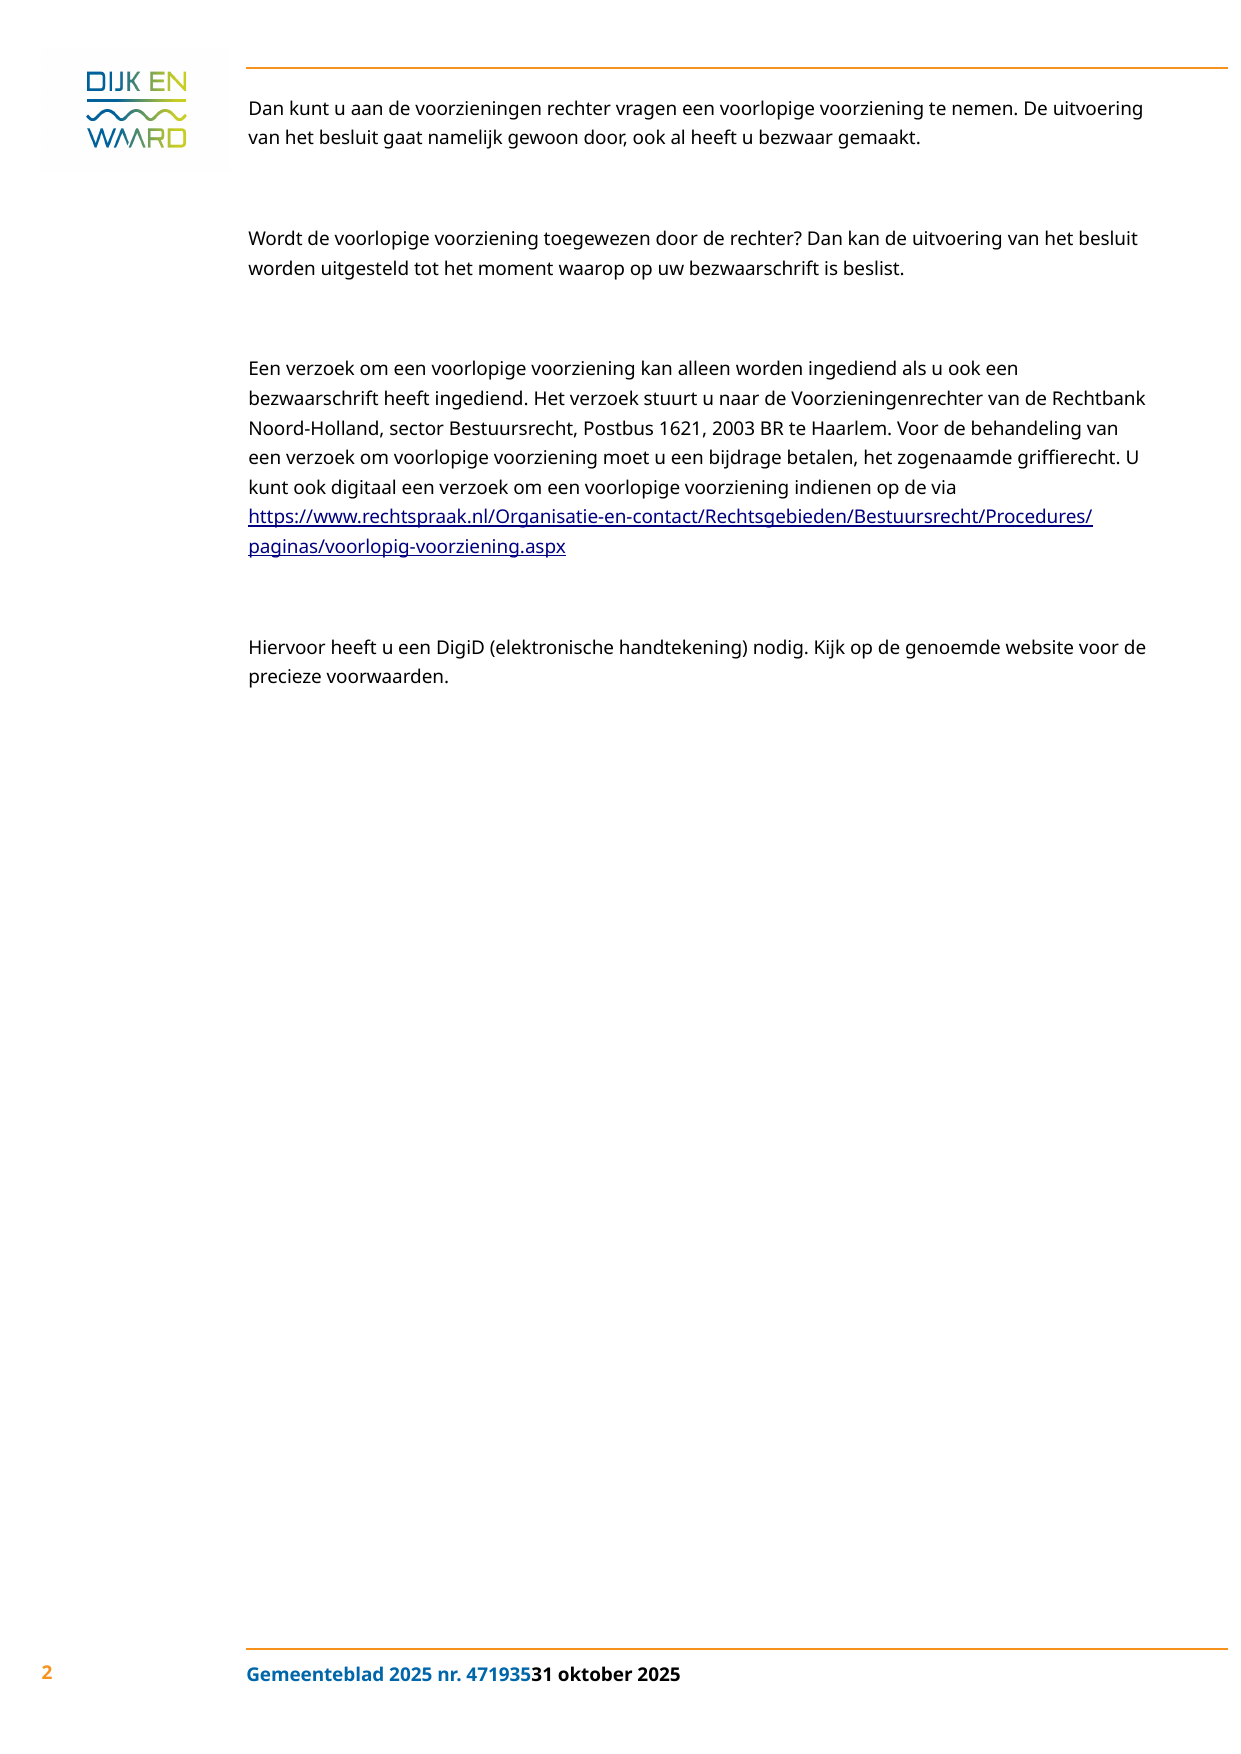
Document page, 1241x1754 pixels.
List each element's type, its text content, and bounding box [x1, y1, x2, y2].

text Een verzoek om een voorlopige voorziening kan alleen worden ingediend als u ook een bezwaarschrift heeft ingediend. Het verzoek stuurt u naar de Voorzieningenrechter van de Rechtbank Noord-Holland, sector Bestuursrecht, Postbus 1621, 2003 BR te Haarlem. Voor de behandeling van een verzoek om voorlopige voorziening moet u een bijdrage betalen, het zogenaamde griffierecht. U kunt ook digitaal een verzoek om een voorlopige voorziening indienen op de via https://www.rechtspraak.nl/Organisatie-en-contact/Rechtsgebieden/Bestuursrecht/Procedures/paginas/voorlopig-voorziening.aspx [248, 356, 1152, 559]
text Dan kunt u aan de voorzieningen rechter vragen een voorlopige voorziening te nemen. De uitvoering van het besluit gaat namelijk gewoon door, ook al heeft u bezwaar gemaakt. [248, 95, 1152, 150]
text Wordt de voorlopige voorziening toegewezen door de rechter? Dan kan de uitvoering van het besluit worden uitgesteld tot het moment waarop op uw bezwaarschrift is beslist. [248, 225, 1152, 281]
text Hiervoor heeft u een DigiD (elektronische handtekening) nodig. Kijk op de genoemde website voor de precieze voorwaarden. [248, 634, 1152, 689]
picture [41, 47, 231, 172]
